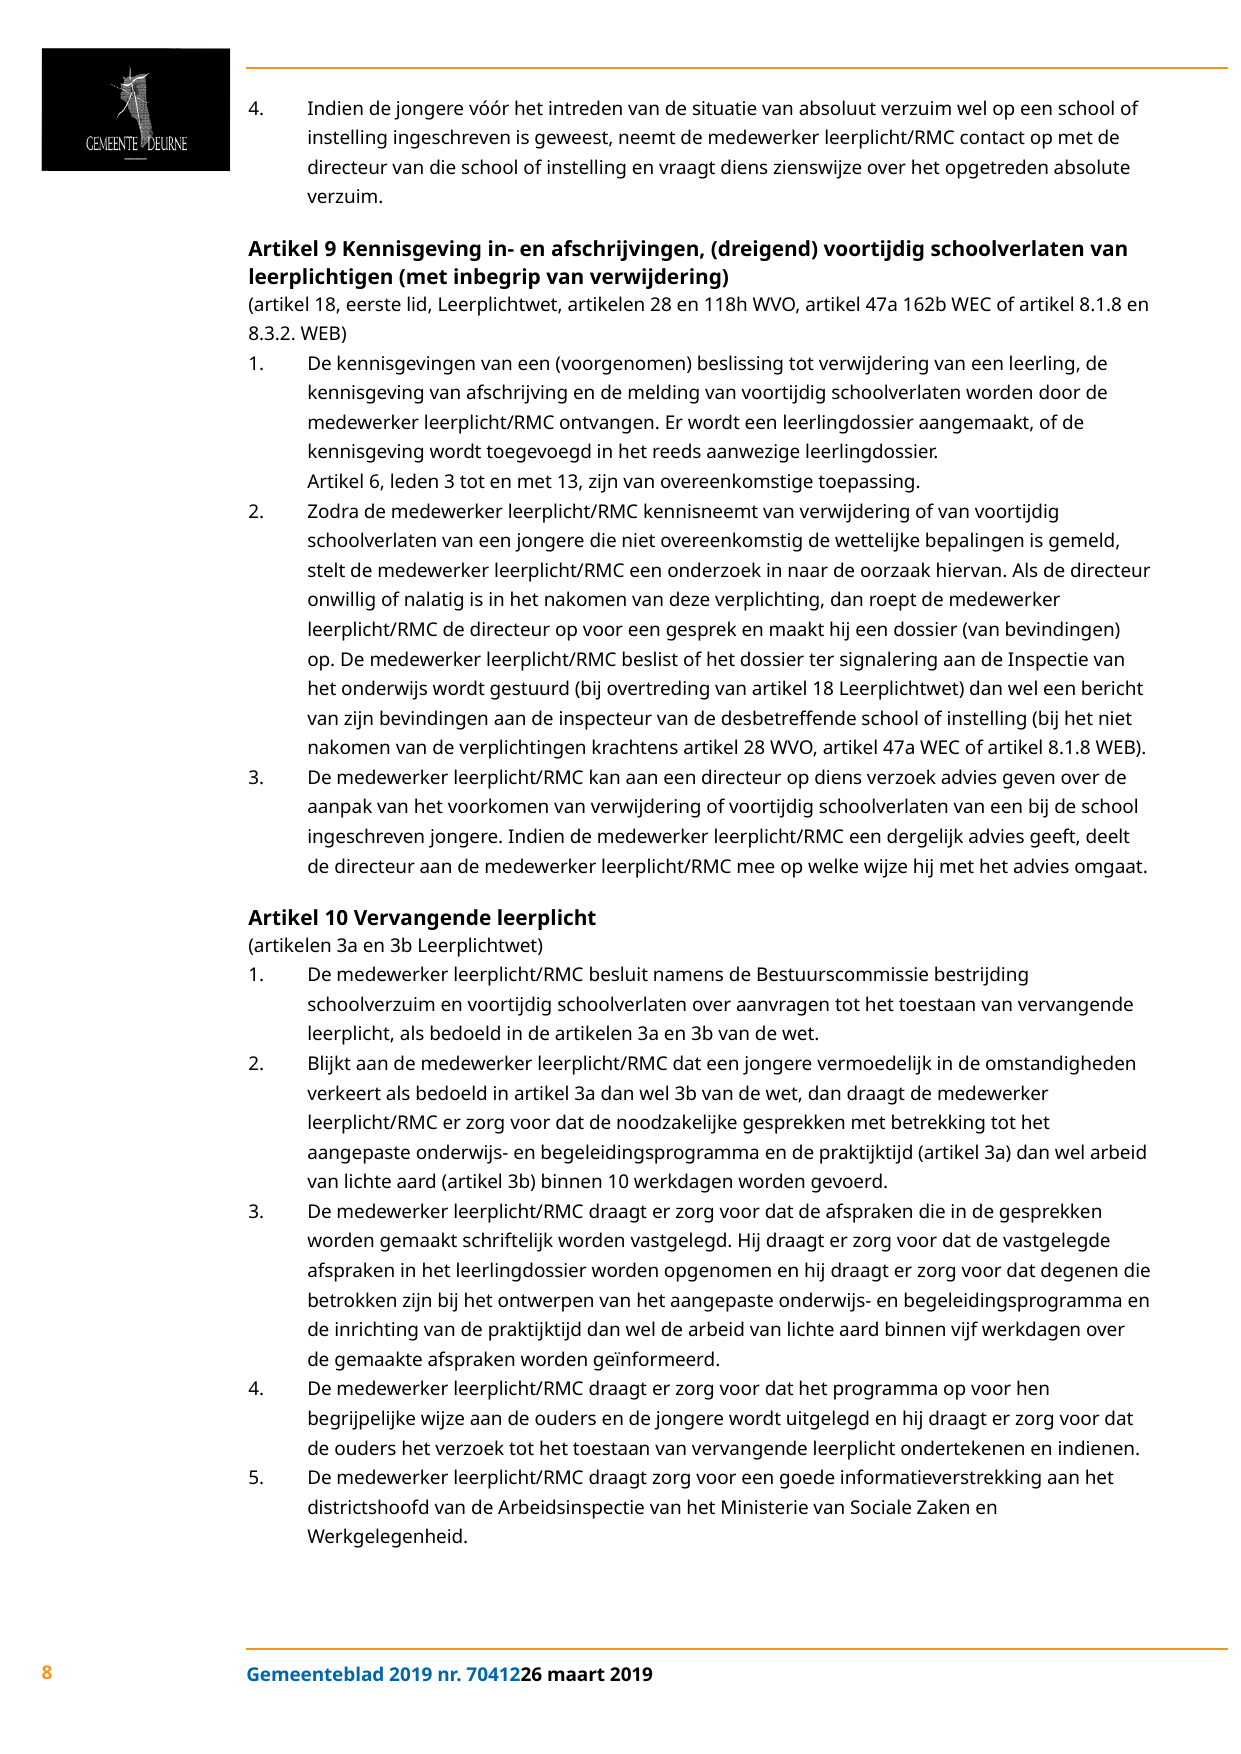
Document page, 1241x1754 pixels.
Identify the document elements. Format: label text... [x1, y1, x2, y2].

list Artikel 6, leden 3 tot en met 13, zijn van overeenkomstige toepassing. [248, 468, 1152, 494]
list De medewerker leerplicht/RMC draagt er zorg voor dat de afspraken die in de gesprekken worden gemaakt schriftelijk worden vastgelegd. Hij draagt er zorg voor dat de vastgelegde afspraken in het leerlingdossier worden opgenomen en hij draagt er zorg voor dat degenen die betrokken zijn bij het ontwerpen van het aangepaste onderwijs- en begeleidingsprogramma en de inrichting van de praktijktijd dan wel de arbeid van lichte aard binnen vijf werkdagen over de gemaakte afspraken worden geïnformeerd. [248, 1198, 1152, 1372]
text (artikel 18, eerste lid, Leerplichtwet, artikelen 28 en 118h WVO, artikel 47a 162b WEC of artikel 8.1.8 en 8.3.2. WEB) [248, 291, 1152, 346]
text Artikel 10 Vervangende leerplicht [248, 903, 1152, 932]
list De medewerker leerplicht/RMC kan aan een directeur op diens verzoek advies geven over de aanpak van het voorkomen van verwijdering of voortijdig schoolverlaten van een bij de school ingeschreven jongere. Indien de medewerker leerplicht/RMC een dergelijk advies geeft, deelt de directeur aan de medewerker leerplicht/RMC mee op welke wijze hij met het advies omgaat. [248, 764, 1152, 879]
list Zodra de medewerker leerplicht/RMC kennisneemt van verwijdering of van voortijdig schoolverlaten van een jongere die niet overeenkomstig de wettelijke bepalingen is gemeld, stelt de medewerker leerplicht/RMC een onderzoek in naar de oorzaak hiervan. Als de directeur onwillig of nalatig is in het nakomen van deze verplichting, dan roept de medewerker leerplicht/RMC de directeur op voor een gesprek en maakt hij een dossier (van bevindingen) op. De medewerker leerplicht/RMC beslist of het dossier ter signalering aan de Inspectie van het onderwijs wordt gestuurd (bij overtreding van artikel 18 Leerplichtwet) dan wel een bericht van zijn bevindingen aan de inspecteur van de desbetreffende school of instelling (bij het niet nakomen van de verplichtingen krachtens artikel 28 WVO, artikel 47a WEC of artikel 8.1.8 WEB). [248, 498, 1152, 760]
text Artikel 9 Kennisgeving in- en afschrijvingen, (dreigend) voortijdig schoolverlaten van leerplichtigen (met inbegrip van verwijdering) [248, 234, 1152, 291]
list De medewerker leerplicht/RMC besluit namens de Bestuurscommissie bestrijding schoolverzuim en voortijdig schoolverlaten over aanvragen tot het toestaan van vervangende leerplicht, als bedoeld in de artikelen 3a en 3b van de wet. [248, 961, 1152, 1046]
list De kennisgevingen van een (voorgenomen) beslissing tot verwijdering van een leerling, de kennisgeving van afschrijving en de melding van voortijdig schoolverlaten worden door de medewerker leerplicht/RMC ontvangen. Er wordt een leerlingdossier aangemaakt, of de kennisgeving wordt toegevoegd in het reeds aanwezige leerlingdossier. [248, 350, 1152, 464]
list Blijkt aan de medewerker leerplicht/RMC dat een jongere vermoedelijk in de omstandigheden verkeert als bedoeld in artikel 3a dan wel 3b van de wet, dan draagt de medewerker leerplicht/RMC er zorg voor dat de noodzakelijke gesprekken met betrekking tot het aangepaste onderwijs- en begeleidingsprogramma en de praktijktijd (artikel 3a) dan wel arbeid van lichte aard (artikel 3b) binnen 10 werkdagen worden gevoerd. [248, 1050, 1152, 1194]
text (artikelen 3a en 3b Leerplichtwet) [248, 932, 1152, 957]
list Indien de jongere vóór het intreden van de situatie van absoluut verzuim wel op een school of instelling ingeschreven is geweest, neemt de medewerker leerplicht/RMC contact op met de directeur van die school of instelling en vraagt diens zienswijze over het opgetreden absolute verzuim. [248, 95, 1152, 209]
list De medewerker leerplicht/RMC draagt er zorg voor dat het programma op voor hen begrijpelijke wijze aan de ouders en de jongere wordt uitgelegd en hij draagt er zorg voor dat de ouders het verzoek tot het toestaan van vervangende leerplicht ondertekenen en indienen. [248, 1376, 1152, 1460]
picture [41, 47, 231, 172]
list De medewerker leerplicht/RMC draagt zorg voor een goede informatieverstrekking aan het districtshoofd van de Arbeidsinspectie van het Ministerie van Sociale Zaken en Werkgelegenheid. [248, 1464, 1152, 1549]
